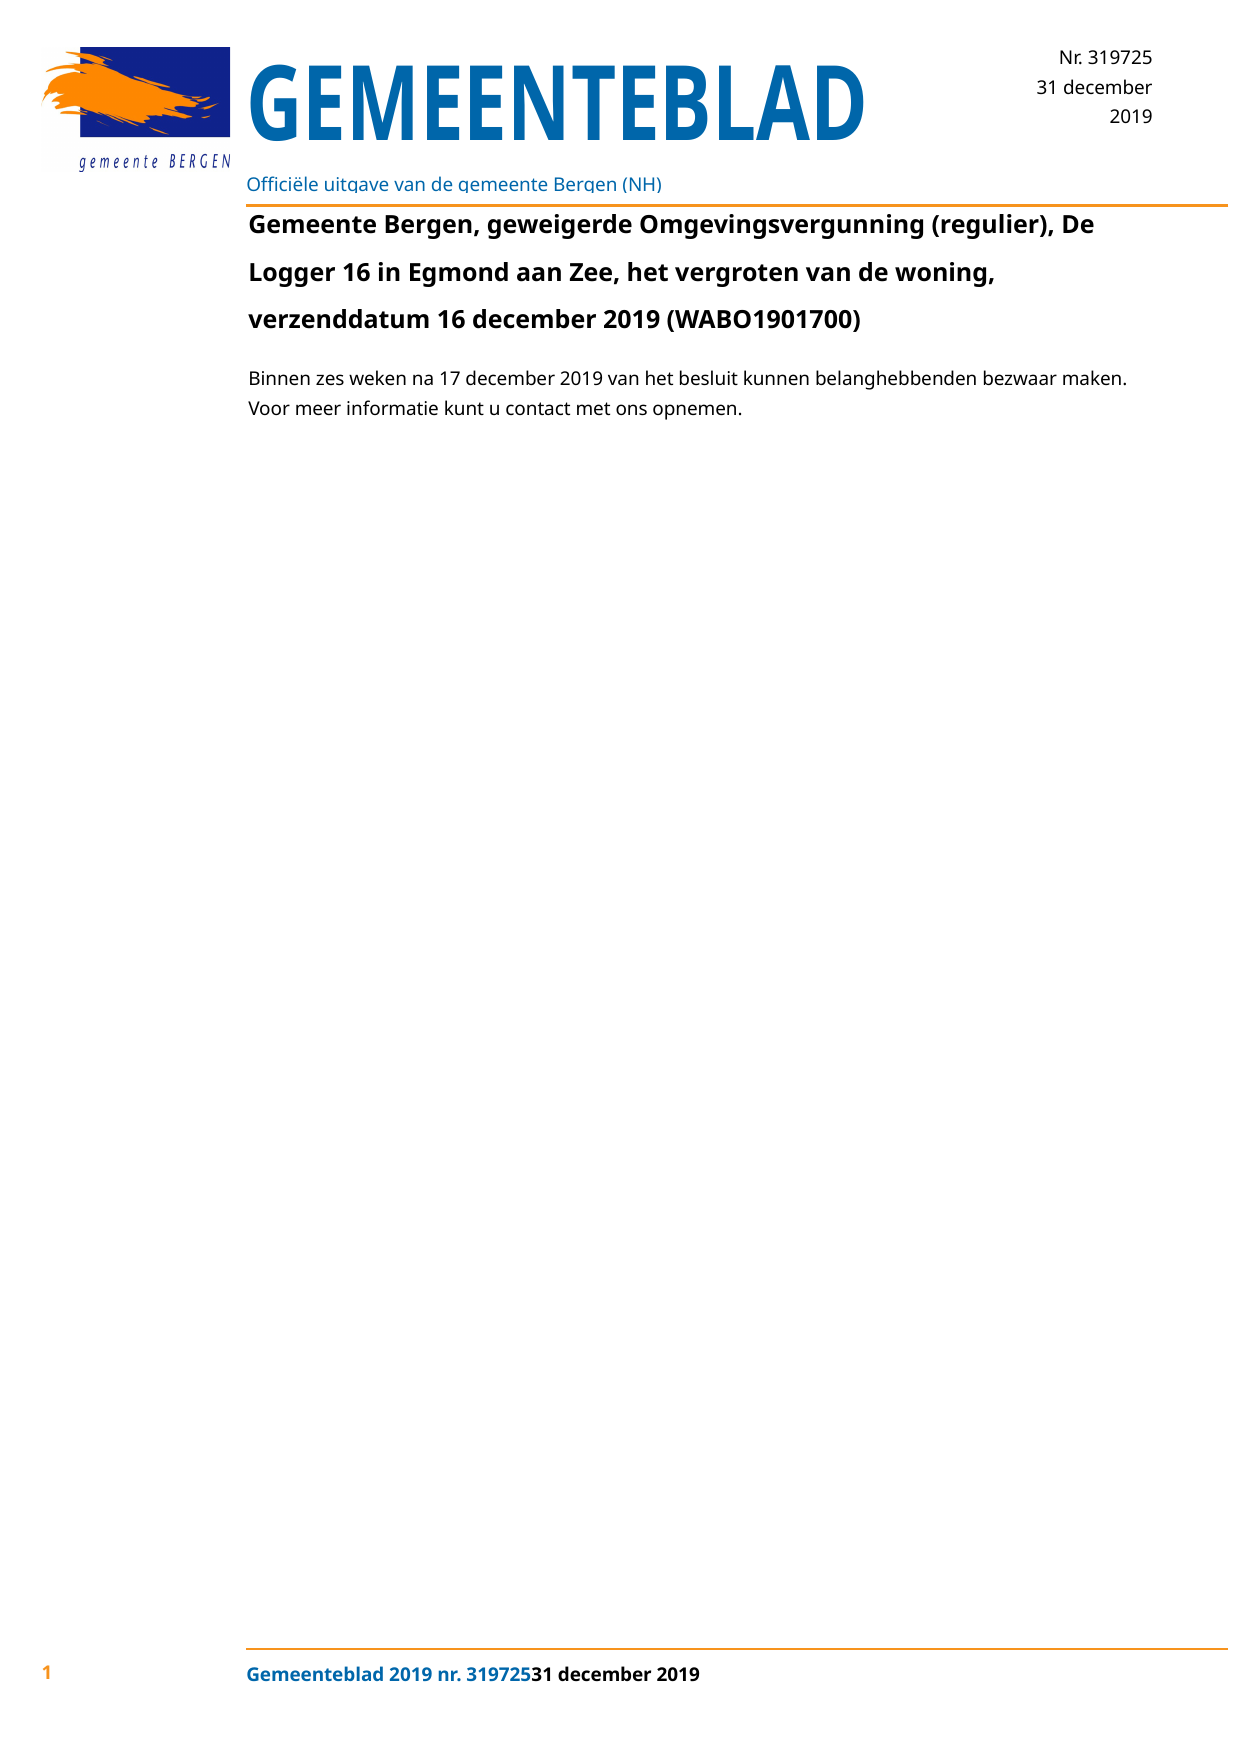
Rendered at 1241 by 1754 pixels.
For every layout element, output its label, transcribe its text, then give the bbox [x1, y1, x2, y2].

text Binnen zes weken na 17 december 2019 van het besluit kunnen belanghebbenden bezwaar maken. Voor meer informatie kunt u contact met ons opnemen. [248, 366, 1152, 421]
picture [41, 47, 231, 172]
text Gemeente Bergen, geweigerde Omgevingsvergunning (regulier), De Logger 16 in Egmond aan Zee, het vergroten van de woning, verzenddatum 16 december 2019 (WABO1901700) [248, 207, 1152, 336]
